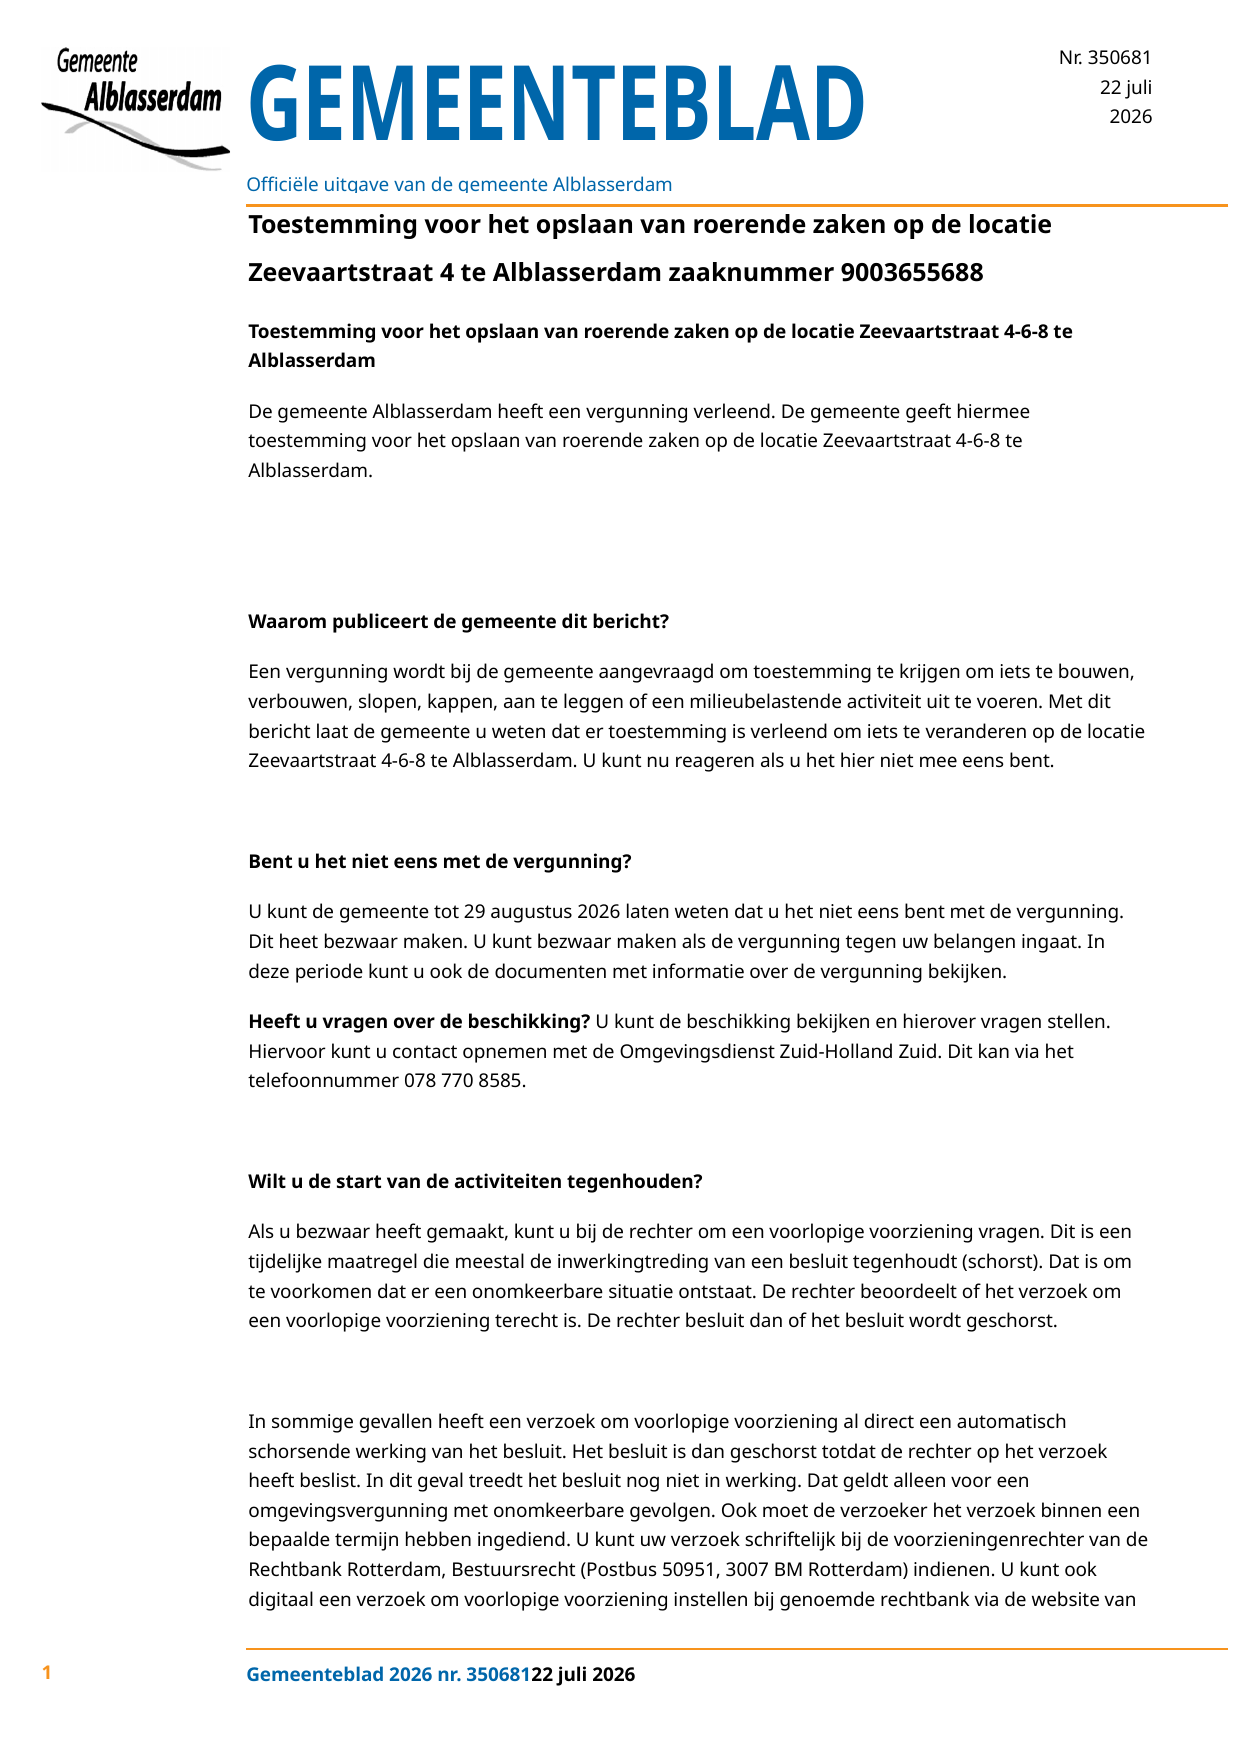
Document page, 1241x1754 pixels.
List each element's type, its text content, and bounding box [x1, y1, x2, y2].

text Een vergunning wordt bij de gemeente aangevraagd om toestemming te krijgen om iets te bouwen, verbouwen, slopen, kappen, aan te leggen of een milieubelastende activiteit uit te voeren. Met dit bericht laat de gemeente u weten dat er toestemming is verleend om iets te veranderen op de locatie Zeevaartstraat 4-6-8 te Alblasserdam. U kunt nu reageren als u het hier niet mee eens bent. [248, 659, 1152, 773]
text In sommige gevallen heeft een verzoek om voorlopige voorziening al direct een automatisch schorsende werking van het besluit. Het besluit is dan geschorst totdat de rechter op het verzoek heeft beslist. In dit geval treedt het besluit nog niet in werking. Dat geldt alleen voor een omgevingsvergunning met onomkeerbare gevolgen. Ook moet de verzoeker het verzoek binnen een bepaalde termijn hebben ingediend. U kunt uw verzoek schriftelijk bij de voorzieningenrechter van de Rechtbank Rotterdam, Bestuursrecht (Postbus 50951, 3007 BM Rotterdam) indienen. U kunt ook digitaal een verzoek om voorlopige voorziening instellen bij genoemde rechtbank via de website van [248, 1408, 1152, 1612]
text De gemeente Alblasserdam heeft een vergunning verleend. De gemeente geeft hiermee toestemming voor het opslaan van roerende zaken op de locatie Zeevaartstraat 4-6-8 te Alblasserdam. [248, 398, 1152, 483]
text Bent u het niet eens met de vergunning? [248, 848, 1152, 874]
text Toestemming voor het opslaan van roerende zaken op de locatie Zeevaartstraat 4-6-8 te Alblasserdam [248, 318, 1152, 373]
text Waarom publiceert de gemeente dit bericht? [248, 608, 1152, 634]
text Toestemming voor het opslaan van roerende zaken op de locatie Zeevaartstraat 4 te Alblasserdam zaaknummer 9003655688 [248, 207, 1152, 288]
picture [41, 47, 231, 172]
text Heeft u vragen over de beschikking? U kunt de beschikking bekijken en hierover vragen stellen. Hiervoor kunt u contact opnemen met de Omgevingsdienst Zuid-Holland Zuid. Dit kan via het telefoonnummer 078 770 8585. [248, 1008, 1152, 1093]
text Als u bezwaar heeft gemaakt, kunt u bij de rechter om een voorlopige voorziening vragen. Dit is een tijdelijke maatregel die meestal de inwerkingtreding van een besluit tegenhoudt (schorst). Dat is om te voorkomen dat er een onomkeerbare situatie ontstaat. De rechter beoordeelt of het verzoek om een voorlopige voorziening terecht is. De rechter besluit dan of het besluit wordt geschorst. [248, 1219, 1152, 1333]
text U kunt de gemeente tot 29 augustus 2026 laten weten dat u het niet eens bent met de vergunning. Dit heet bezwaar maken. U kunt bezwaar maken als de vergunning tegen uw belangen ingaat. In deze periode kunt u ook de documenten met informatie over de vergunning bekijken. [248, 899, 1152, 984]
text Wilt u de start van de activiteiten tegenhouden? [248, 1168, 1152, 1194]
